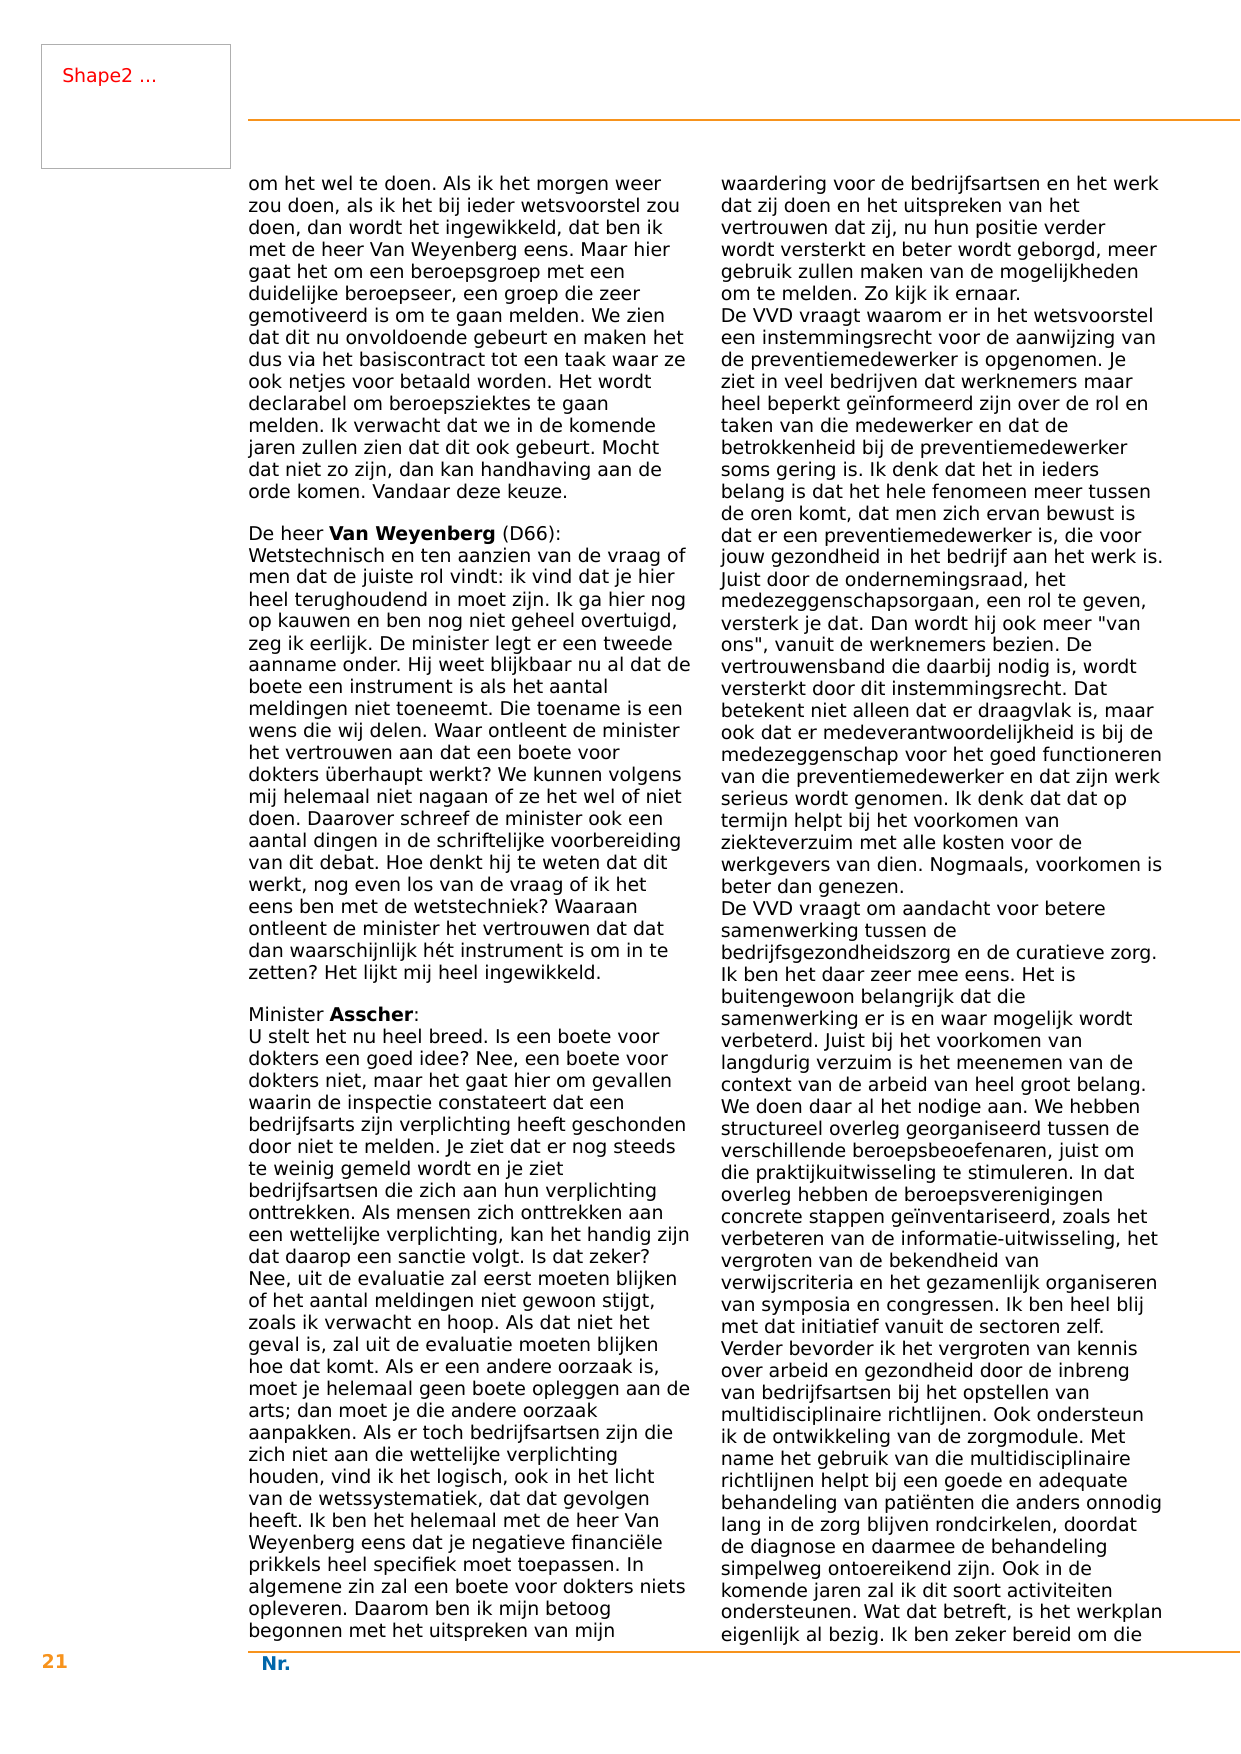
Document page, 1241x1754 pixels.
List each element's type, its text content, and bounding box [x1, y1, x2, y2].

text U stelt het nu heel breed. Is een boete voor dokters een goed idee? Nee, een boete voor dokters niet, maar het gaat hier om gevallen waarin de inspectie constateert dat een bedrijfsarts zijn verplichting heeft geschonden door niet te melden. Je ziet dat er nog steeds te weinig gemeld wordt en je ziet bedrijfsartsen die zich aan hun verplichting onttrekken. Als mensen zich onttrekken aan een wettelijke verplichting, kan het handig zijn dat daarop een sanctie volgt. Is dat zeker? Nee, uit de evaluatie zal eerst moeten blijken of het aantal meldingen niet gewoon stijgt, zoals ik verwacht en hoop. Als dat niet het geval is, zal uit de evaluatie moeten blijken hoe dat komt. Als er een andere oorzaak is, moet je helemaal geen boete opleggen aan de arts; dan moet je die andere oorzaak aanpakken. Als er toch bedrijfsartsen zijn die zich niet aan die wettelijke verplichting houden, vind ik het logisch, ook in het licht van de wetssystematiek, dat dat gevolgen heeft. Ik ben het helemaal met de heer Van Weyenberg eens dat je negatieve financiële prikkels heel specifiek moet toepassen. In algemene zin zal een boete voor dokters niets opleveren. Daarom ben ik mijn betoog begonnen met het uitspreken van mijn [248, 1026, 691, 1641]
text De heer Van Weyenberg (D66): [248, 522, 691, 544]
text Minister Asscher: [248, 1004, 691, 1026]
text De VVD vraagt waarom er in het wetsvoorstel een instemmingsrecht voor de aanwijzing van de preventiemedewerker is opgenomen. Je ziet in veel bedrijven dat werknemers maar heel beperkt geïnformeerd zijn over de rol en taken van die medewerker en dat de betrokkenheid bij de preventiemedewerker soms gering is. Ik denk dat het in ieders belang is dat het hele fenomeen meer tussen de oren komt, dat men zich ervan bewust is dat er een preventiemedewerker is, die voor jouw gezondheid in het bedrijf aan het werk is. Juist door de ondernemingsraad, het medezeggenschapsorgaan, een rol te geven, versterk je dat. Dan wordt hij ook meer "van ons", vanuit de werknemers bezien. De vertrouwensband die daarbij nodig is, wordt versterkt door dit instemmingsrecht. Dat betekent niet alleen dat er draagvlak is, maar ook dat er medeverantwoordelijkheid is bij de medezeggenschap voor het goed functioneren van die preventiemedewerker en dat zijn werk serieus wordt genomen. Ik denk dat dat op termijn helpt bij het voorkomen van ziekteverzuim met alle kosten voor de werkgevers van dien. Nogmaals, voorkomen is beter dan genezen. [721, 305, 1163, 898]
text Wetstechnisch en ten aanzien van de vraag of men dat de juiste rol vindt: ik vind dat je hier heel terughoudend in moet zijn. Ik ga hier nog op kauwen en ben nog niet geheel overtuigd, zeg ik eerlijk. De minister legt er een tweede aanname onder. Hij weet blijkbaar nu al dat de boete een instrument is als het aantal meldingen niet toeneemt. Die toename is een wens die wij delen. Waar ontleent de minister het vertrouwen aan dat een boete voor dokters überhaupt werkt? We kunnen volgens mij helemaal niet nagaan of ze het wel of niet doen. Daarover schreef de minister ook een aantal dingen in de schriftelijke voorbereiding van dit debat. Hoe denkt hij te weten dat dit werkt, nog even los van de vraag of ik het eens ben met de wetstechniek? Waaraan ontleent de minister het vertrouwen dat dat dan waarschijnlijk hét instrument is om in te zetten? Het lijkt mij heel ingewikkeld. [248, 544, 691, 984]
text De VVD vraagt om aandacht voor betere samenwerking tussen de bedrijfsgezondheidszorg en de curatieve zorg. Ik ben het daar zeer mee eens. Het is buitengewoon belangrijk dat die samenwerking er is en waar mogelijk wordt verbeterd. Juist bij het voorkomen van langdurig verzuim is het meenemen van de context van de arbeid van heel groot belang. We doen daar al het nodige aan. We hebben structureel overleg georganiseerd tussen de verschillende beroepsbeoefenaren, juist om die praktijkuitwisseling te stimuleren. In dat overleg hebben de beroepsverenigingen concrete stappen geïnventariseerd, zoals het verbeteren van de informatie-uitwisseling, het vergroten van de bekendheid van verwijscriteria en het gezamenlijk organiseren van symposia en congressen. Ik ben heel blij met dat initiatief vanuit de sectoren zelf. Verder bevorder ik het vergroten van kennis over arbeid en gezondheid door de inbreng van bedrijfsartsen bij het opstellen van multidisciplinaire richtlijnen. Ook ondersteun ik de ontwikkeling van de zorgmodule. Met name het gebruik van die multidisciplinaire richtlijnen helpt bij een goede en adequate behandeling van patiënten die anders onnodig lang in de zorg blijven rondcirkelen, doordat de diagnose en daarmee de behandeling simpelweg ontoereikend zijn. Ook in de komende jaren zal ik dit soort activiteiten ondersteunen. Wat dat betreft, is het werkplan eigenlijk al bezig. Ik ben zeker bereid om die [721, 898, 1163, 1645]
text om het wel te doen. Als ik het morgen weer zou doen, als ik het bij ieder wetsvoorstel zou doen, dan wordt het ingewikkeld, dat ben ik met de heer Van Weyenberg eens. Maar hier gaat het om een beroepsgroep met een duidelijke beroepseer, een groep die zeer gemotiveerd is om te gaan melden. We zien dat dit nu onvoldoende gebeurt en maken het dus via het basiscontract tot een taak waar ze ook netjes voor betaald worden. Het wordt declarabel om beroepsziektes te gaan melden. Ik verwacht dat we in de komende jaren zullen zien dat dit ook gebeurt. Mocht dat niet zo zijn, dan kan handhaving aan de orde komen. Vandaar deze keuze. [248, 173, 691, 502]
text waardering voor de bedrijfsartsen en het werk dat zij doen en het uitspreken van het vertrouwen dat zij, nu hun positie verder wordt versterkt en beter wordt geborgd, meer gebruik zullen maken van de mogelijkheden om te melden. Zo kijk ik ernaar. [721, 173, 1163, 305]
